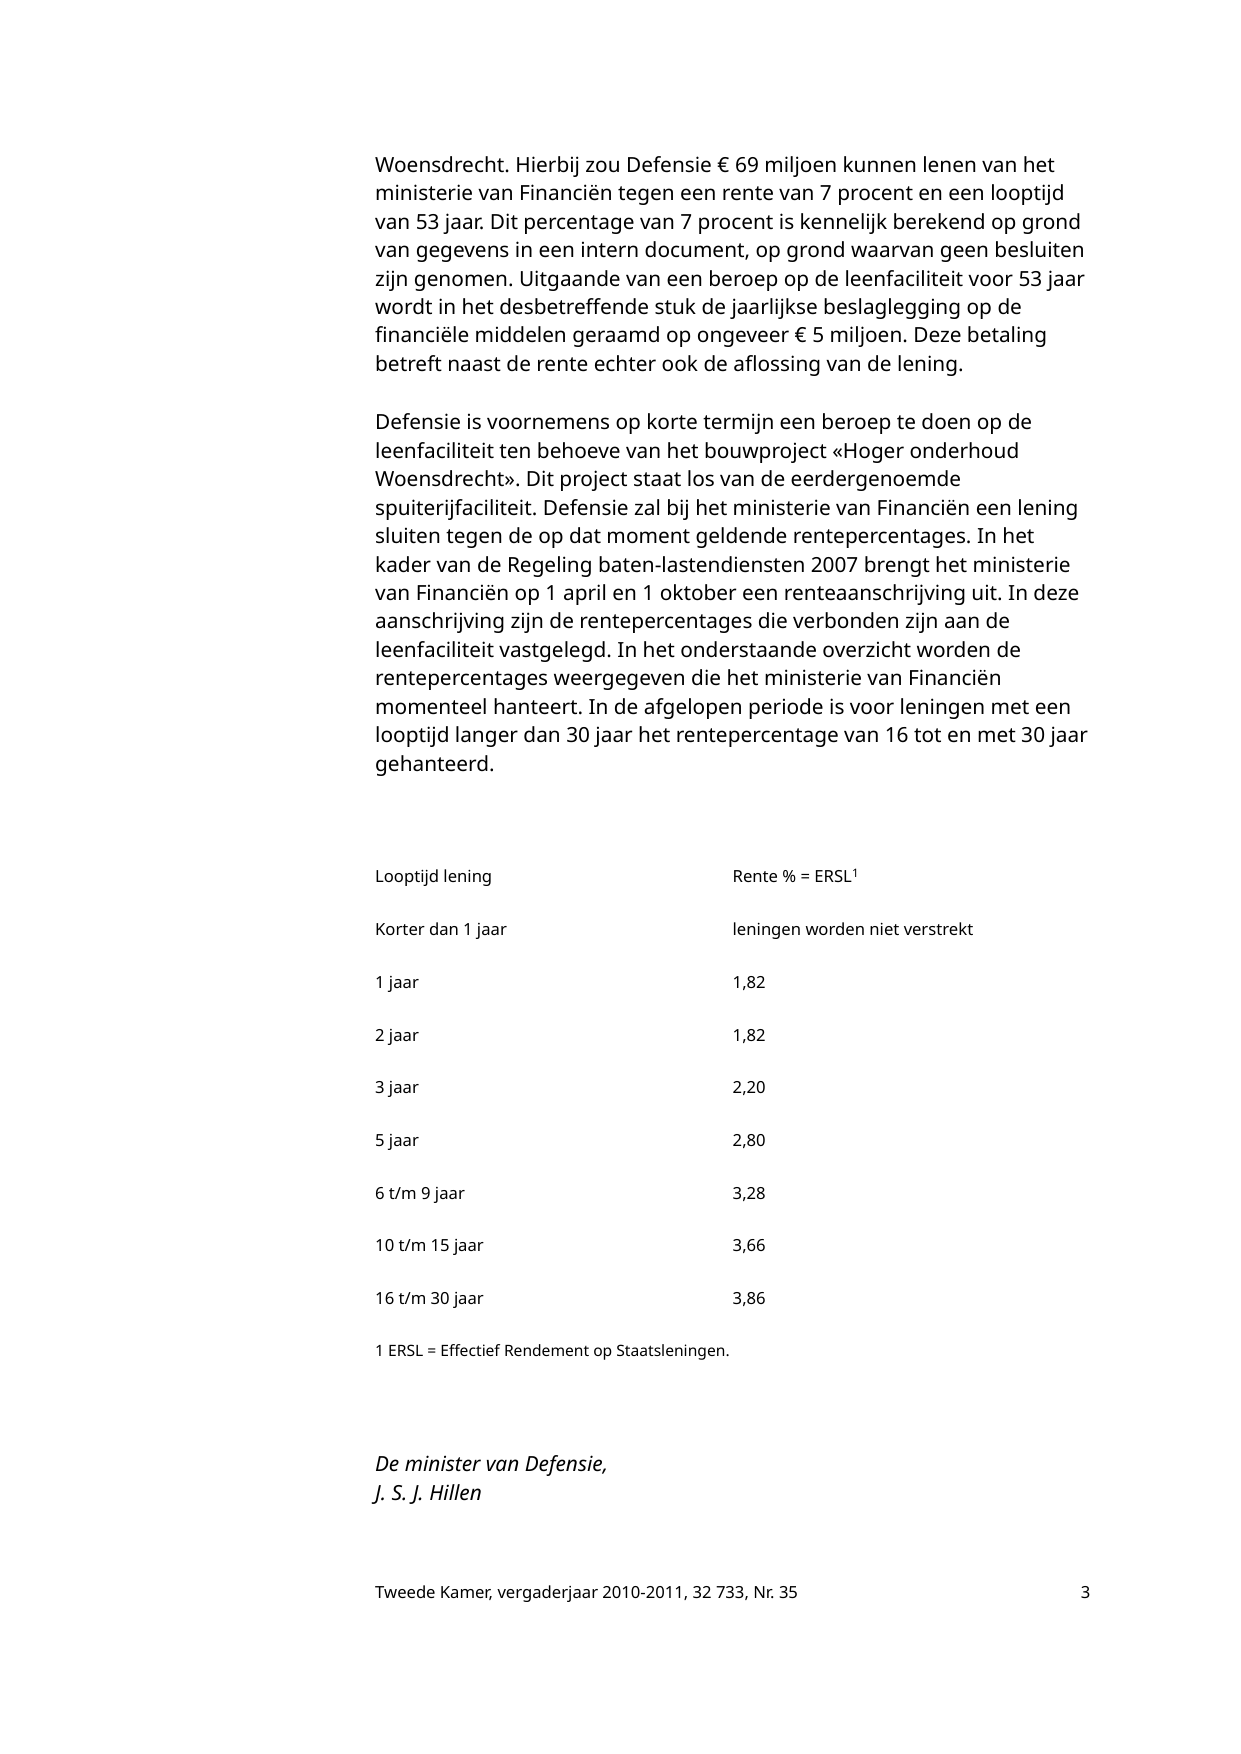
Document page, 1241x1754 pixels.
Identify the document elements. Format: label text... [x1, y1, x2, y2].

table_cell 10 t/m 15 jaar [375, 1234, 732, 1287]
table_cell 1 ERSL = Effectief Rendement op Staatsleningen. [375, 1340, 1090, 1391]
table_cell 1 jaar [375, 971, 732, 1023]
text Woensdrecht. Hierbij zou Defensie € 69 miljoen kunnen lenen van het ministerie van Financiën tegen een rente van 7 procent en een looptijd van 53 jaar. Dit percentage van 7 procent is kennelijk berekend op grond van gegevens in een intern document, op grond waarvan geen besluiten zijn genomen. Uitgaande van een beroep op de leenfaciliteit voor 53 jaar wordt in het desbetreffende stuk de jaarlijkse beslaglegging op de financiële middelen geraamd op ongeveer € 5 miljoen. Deze betaling betreft naast de rente echter ook de aflossing van de lening. [375, 150, 1090, 377]
table_cell 3 jaar [375, 1076, 732, 1129]
table_cell 3,66 [733, 1234, 1090, 1287]
table_cell 3,86 [733, 1287, 1090, 1339]
table_cell 1,82 [733, 971, 1090, 1023]
table_cell 6 t/m 9 jaar [375, 1181, 732, 1234]
table_cell 2 jaar [375, 1023, 732, 1076]
table_cell 16 t/m 30 jaar [375, 1287, 732, 1339]
table_cell leningen worden niet verstrekt [733, 918, 1090, 971]
text De minister van Defensie, [375, 1449, 1090, 1478]
text J. S. J. Hillen [375, 1478, 1090, 1506]
table_cell 1,82 [733, 1023, 1090, 1076]
table_cell 2,80 [733, 1129, 1090, 1181]
table_cell 2,20 [733, 1076, 1090, 1129]
table_cell Korter dan 1 jaar [375, 918, 732, 971]
text Defensie is voornemens op korte termijn een beroep te doen op de leenfaciliteit ten behoeve van het bouwproject «Hoger onderhoud Woensdrecht». Dit project staat los van de eerdergenoemde spuiterijfaciliteit. Defensie zal bij het ministerie van Financiën een lening sluiten tegen de op dat moment geldende rentepercentages. In het kader van de Regeling baten-lastendiensten 2007 brengt het ministerie van Financiën op 1 april en 1 oktober een renteaanschrijving uit. In deze aanschrijving zijn de rentepercentages die verbonden zijn aan de leenfaciliteit vastgelegd. In het onderstaande overzicht worden de rentepercentages weergegeven die het ministerie van Financiën momenteel hanteert. In de afgelopen periode is voor leningen met een looptijd langer dan 30 jaar het rentepercentage van 16 tot en met 30 jaar gehanteerd. [375, 407, 1090, 777]
table_cell 3,28 [733, 1181, 1090, 1234]
table_cell 5 jaar [375, 1129, 732, 1181]
table_header Looptijd lening [375, 865, 732, 918]
table_header Rente % = ERSL1 [733, 865, 1090, 918]
